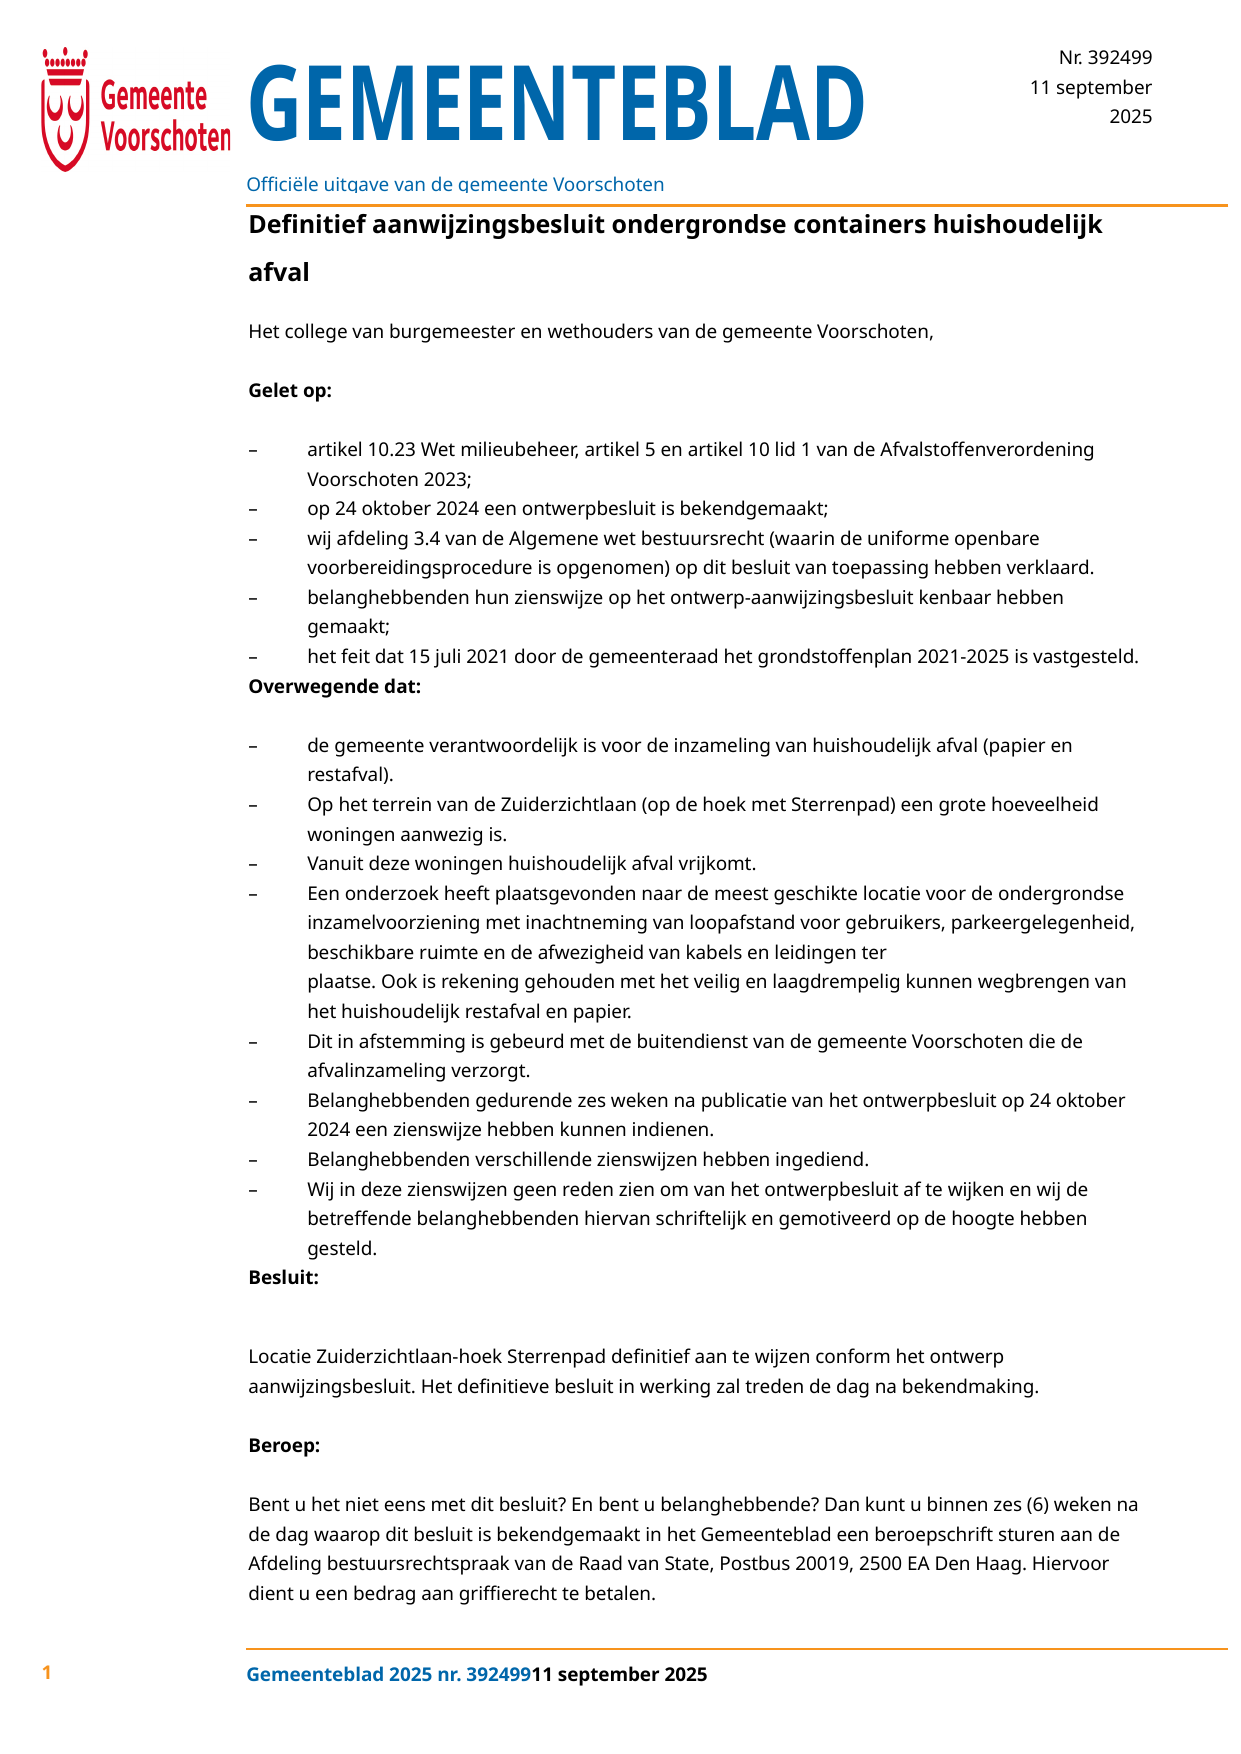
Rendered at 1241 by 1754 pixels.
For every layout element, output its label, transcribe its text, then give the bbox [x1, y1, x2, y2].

picture [41, 47, 231, 172]
list Een onderzoek heeft plaatsgevonden naar de meest geschikte locatie voor de ondergrondse inzamelvoorziening met inachtneming van loopafstand voor gebruikers, parkeergelegenheid, beschikbare ruimte en de afwezigheid van kabels en leidingen ter [248, 880, 1152, 965]
list de gemeente verantwoordelijk is voor de inzameling van huishoudelijk afval (papier en restafval). [248, 732, 1152, 787]
list op 24 oktober 2024 een ontwerpbesluit is bekendgemaakt; [248, 495, 1152, 521]
text Besluit: [248, 1264, 1152, 1290]
text Definitief aanwijzingsbesluit ondergrondse containers huishoudelijk afval [248, 207, 1152, 288]
list Belanghebbenden verschillende zienswijzen hebben ingediend. [248, 1146, 1152, 1172]
list wij afdeling 3.4 van de Algemene wet bestuursrecht (waarin de uniforme openbare voorbereidingsprocedure is opgenomen) op dit besluit van toepassing hebben verklaard. [248, 525, 1152, 580]
list plaatse. Ook is rekening gehouden met het veilig en laagdrempelig kunnen wegbrengen van het huishoudelijk restafval en papier. [248, 969, 1152, 1024]
list artikel 10.23 Wet milieubeheer, artikel 5 en artikel 10 lid 1 van de Afvalstoffenverordening Voorschoten 2023; [248, 436, 1152, 492]
list Op het terrein van de Zuiderzichtlaan (op de hoek met Sterrenpad) een grote hoeveelheid woningen aanwezig is. [248, 791, 1152, 847]
text Gelet op: [248, 377, 1152, 403]
list Belanghebbenden gedurende zes weken na publicatie van het ontwerpbesluit op 24 oktober 2024 een zienswijze hebben kunnen indienen. [248, 1087, 1152, 1142]
list het feit dat 15 juli 2021 door de gemeenteraad het grondstoffenplan 2021-2025 is vastgesteld. [248, 643, 1152, 669]
list Vanuit deze woningen huishoudelijk afval vrijkomt. [248, 850, 1152, 876]
text Beroep: [248, 1432, 1152, 1458]
list Dit in afstemming is gebeurd met de buitendienst van de gemeente Voorschoten die de afvalinzameling verzorgt. [248, 1028, 1152, 1083]
text Locatie Zuiderzichtlaan-hoek Sterrenpad definitief aan te wijzen conform het ontwerp aanwijzingsbesluit. Het definitieve besluit in werking zal treden de dag na bekendmaking. [248, 1343, 1152, 1399]
text Het college van burgemeester en wethouders van de gemeente Voorschoten, [248, 318, 1152, 344]
text Bent u het niet eens met dit besluit? En bent u belanghebbende? Dan kunt u binnen zes (6) weken na de dag waarop dit besluit is bekendgemaakt in het Gemeenteblad een beroepschrift sturen aan de Afdeling bestuursrechtspraak van de Raad van State, Postbus 20019, 2500 EA Den Haag. Hiervoor dient u een bedrag aan griffierecht te betalen. [248, 1491, 1152, 1606]
list belanghebbenden hun zienswijze op het ontwerp-aanwijzingsbesluit kenbaar hebben gemaakt; [248, 584, 1152, 639]
text Overwegende dat: [248, 673, 1152, 699]
list Wij in deze zienswijzen geen reden zien om van het ontwerpbesluit af te wijken en wij de betreffende belanghebbenden hiervan schriftelijk en gemotiveerd op de hoogte hebben gesteld. [248, 1176, 1152, 1261]
